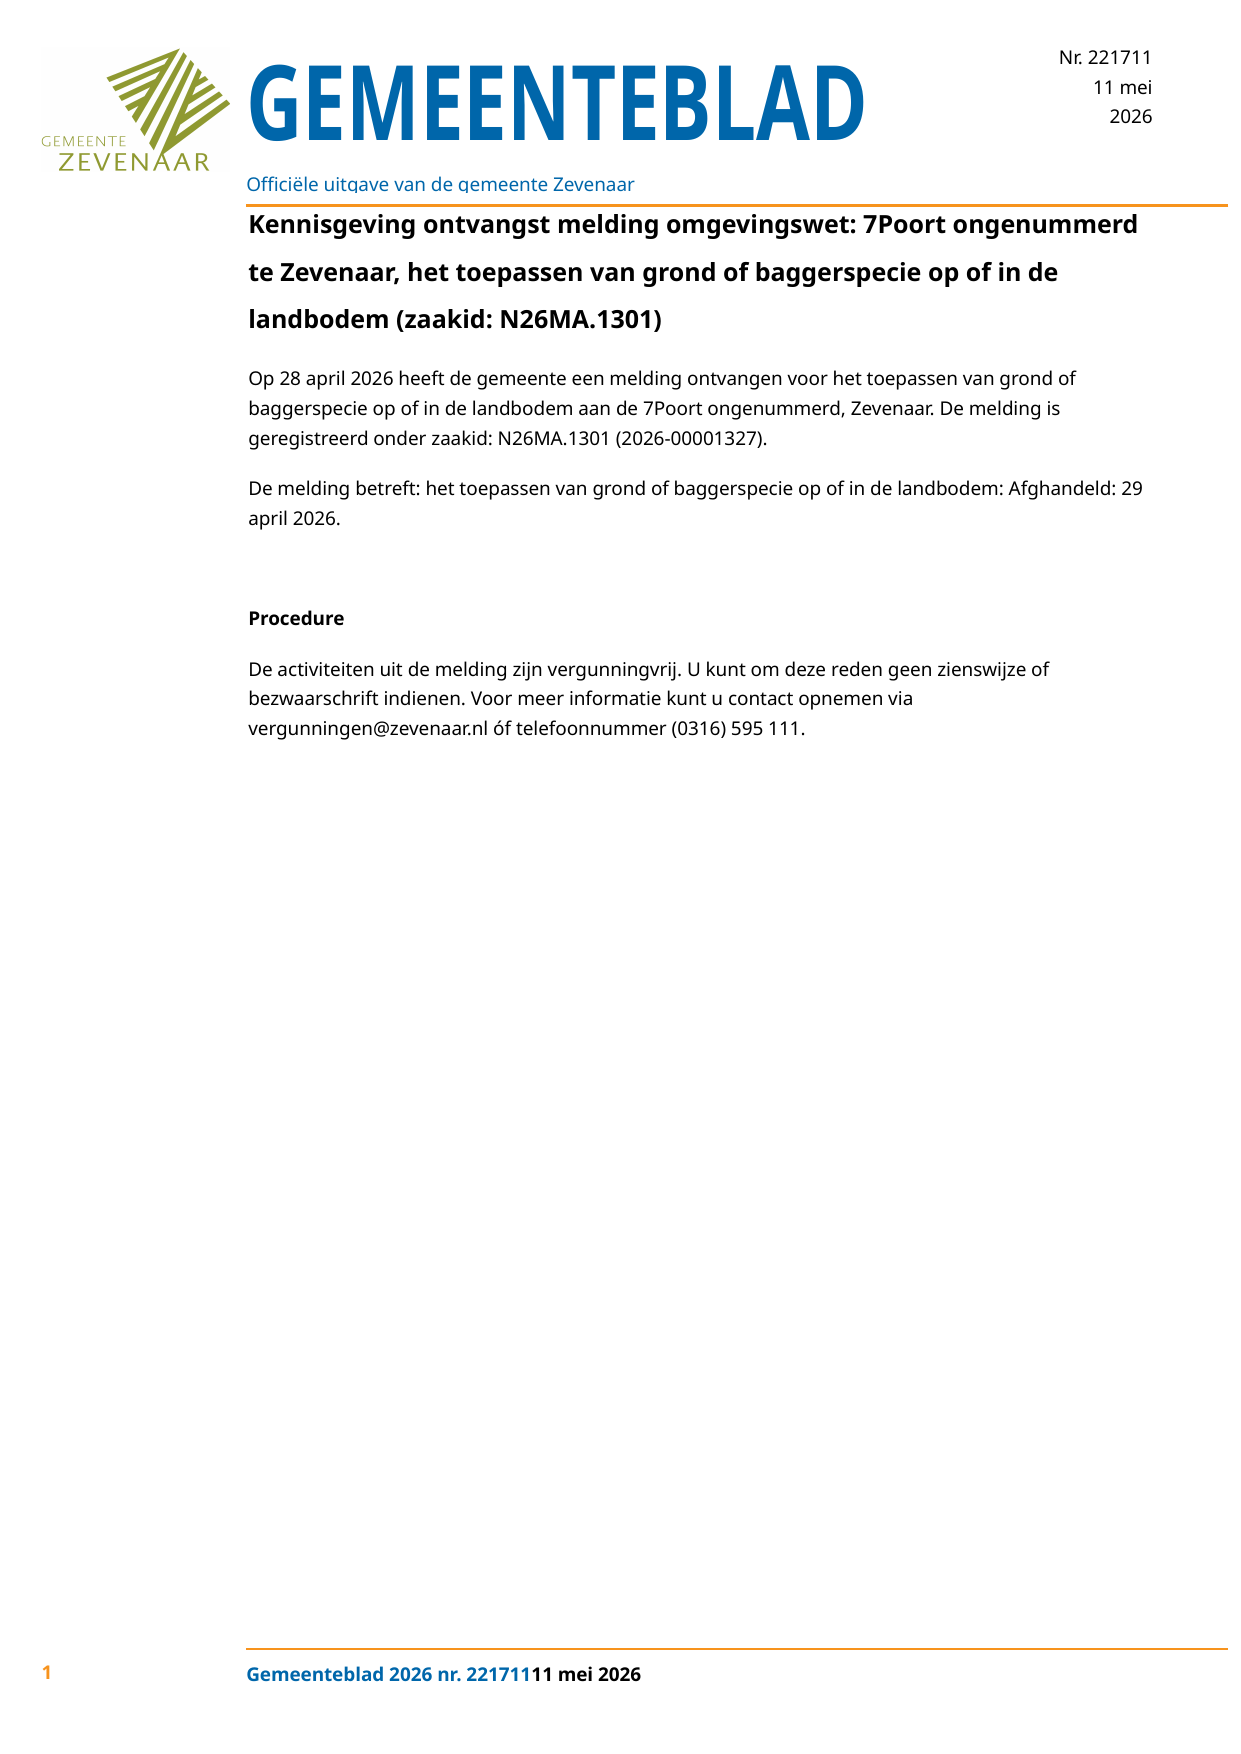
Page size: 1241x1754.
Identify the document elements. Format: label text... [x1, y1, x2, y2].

picture [41, 47, 231, 172]
text Kennisgeving ontvangst melding omgevingswet: 7Poort ongenummerd te Zevenaar, het toepassen van grond of baggerspecie op of in de landbodem (zaakid: N26MA.1301) [248, 207, 1152, 336]
text De activiteiten uit de melding zijn vergunningvrij. U kunt om deze reden geen zienswijze of bezwaarschrift indienen. Voor meer informatie kunt u contact opnemen via vergunningen@zevenaar.nl óf telefoonnummer (0316) 595 111. [248, 656, 1152, 741]
text Op 28 april 2026 heeft de gemeente een melding ontvangen voor het toepassen van grond of baggerspecie op of in de landbodem aan de 7Poort ongenummerd, Zevenaar. De melding is geregistreerd onder zaakid: N26MA.1301 (2026-00001327). [248, 366, 1152, 450]
text De melding betreft: het toepassen van grond of baggerspecie op of in de landbodem: Afghandeld: 29 april 2026. [248, 475, 1152, 530]
text Procedure [248, 606, 1152, 631]
